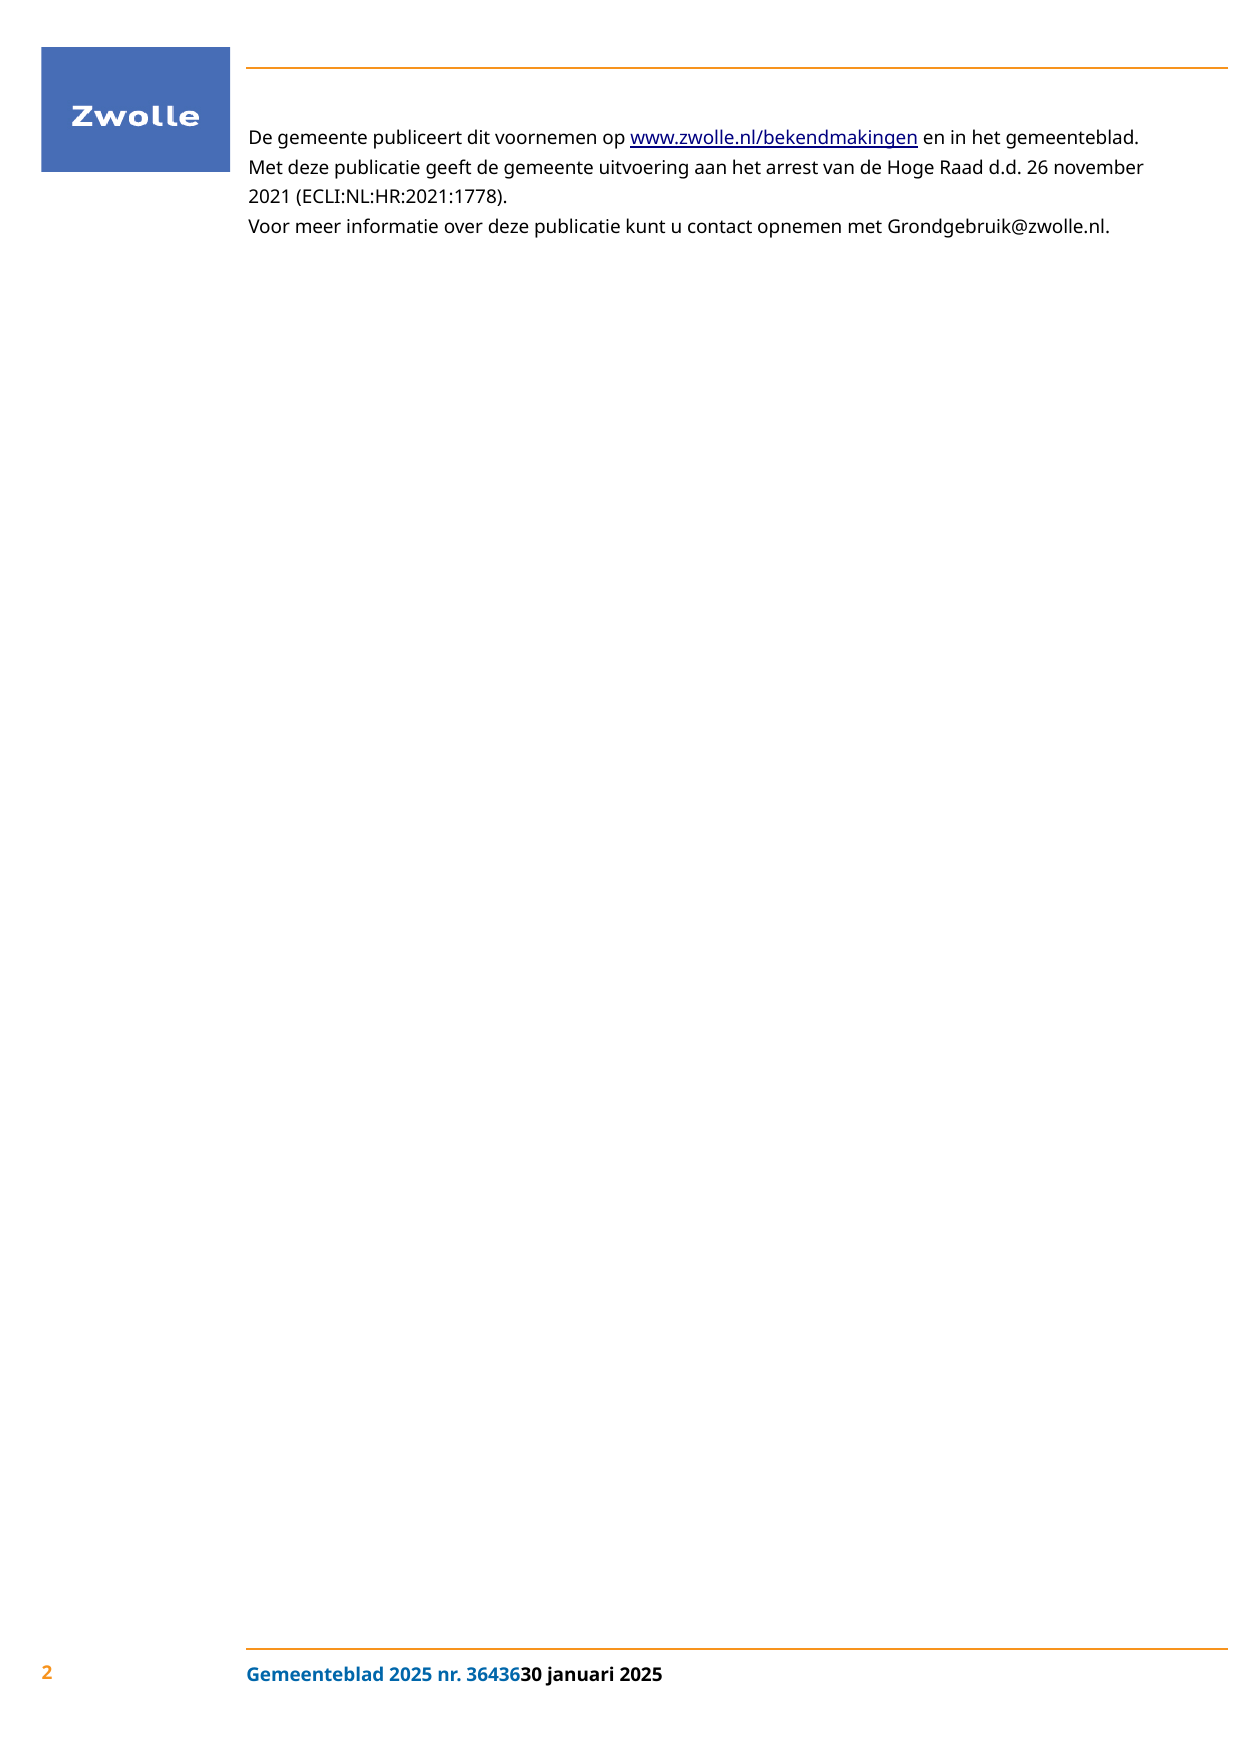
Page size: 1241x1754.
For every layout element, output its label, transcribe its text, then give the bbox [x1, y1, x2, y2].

picture [41, 47, 231, 172]
text De gemeente publiceert dit voornemen op www.zwolle.nl/bekendmakingen en in het gemeenteblad. Met deze publicatie geeft de gemeente uitvoering aan het arrest van de Hoge Raad d.d. 26 november 2021 (ECLI:NL:HR:2021:1778). [248, 124, 1152, 209]
text Voor meer informatie over deze publicatie kunt u contact opnemen met Grondgebruik@zwolle.nl. [248, 213, 1152, 239]
